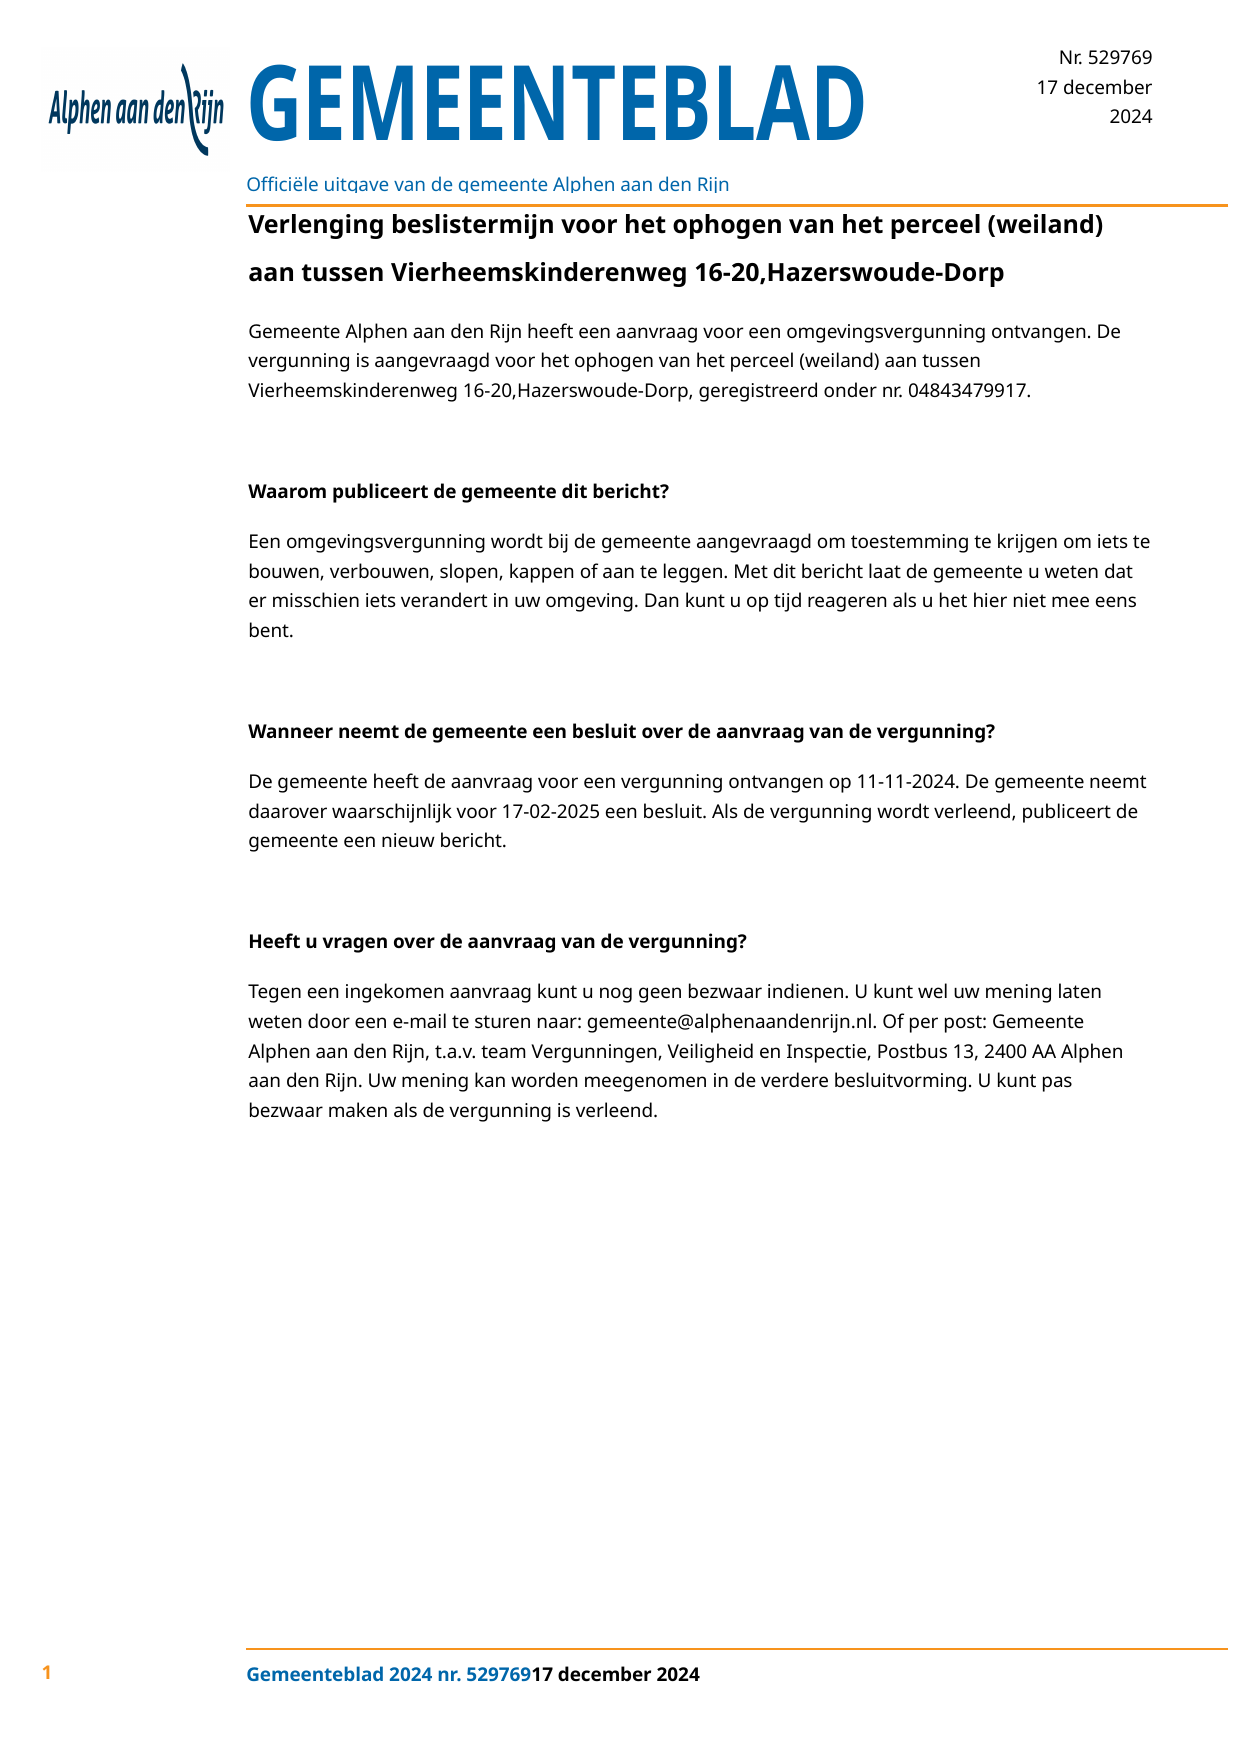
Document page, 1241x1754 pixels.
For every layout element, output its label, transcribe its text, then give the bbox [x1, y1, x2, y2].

picture [41, 47, 231, 172]
text Gemeente Alphen aan den Rijn heeft een aanvraag voor een omgevingsvergunning ontvangen. De vergunning is aangevraagd voor het ophogen van het perceel (weiland) aan tussen Vierheemskinderenweg 16-20,Hazerswoude-Dorp, geregistreerd onder nr. 04843479917. [248, 318, 1152, 403]
text Verlenging beslistermijn voor het ophogen van het perceel (weiland) aan tussen Vierheemskinderenweg 16-20,Hazerswoude-Dorp [248, 207, 1152, 288]
text Een omgevingsvergunning wordt bij de gemeente aangevraagd om toestemming te krijgen om iets te bouwen, verbouwen, slopen, kappen of aan te leggen. Met dit bericht laat de gemeente u weten dat er misschien iets verandert in uw omgeving. Dan kunt u op tijd reageren als u het hier niet mee eens bent. [248, 528, 1152, 643]
text Heeft u vragen over de aanvraag van de vergunning? [248, 928, 1152, 954]
text Tegen een ingekomen aanvraag kunt u nog geen bezwaar indienen. U kunt wel uw mening laten weten door een e-mail te sturen naar: gemeente@alphenaandenrijn.nl. Of per post: Gemeente Alphen aan den Rijn, t.a.v. team Vergunningen, Veiligheid en Inspectie, Postbus 13, 2400 AA Alphen aan den Rijn. Uw mening kan worden meegenomen in de verdere besluitvorming. U kunt pas bezwaar maken als de vergunning is verleend. [248, 979, 1152, 1123]
text De gemeente heeft de aanvraag voor een vergunning ontvangen op 11-11-2024. De gemeente neemt daarover waarschijnlijk voor 17-02-2025 een besluit. Als de vergunning wordt verleend, publiceert de gemeente een nieuw bericht. [248, 768, 1152, 853]
text Waarom publiceert de gemeente dit bericht? [248, 478, 1152, 504]
text Wanneer neemt de gemeente een besluit over de aanvraag van de vergunning? [248, 718, 1152, 744]
